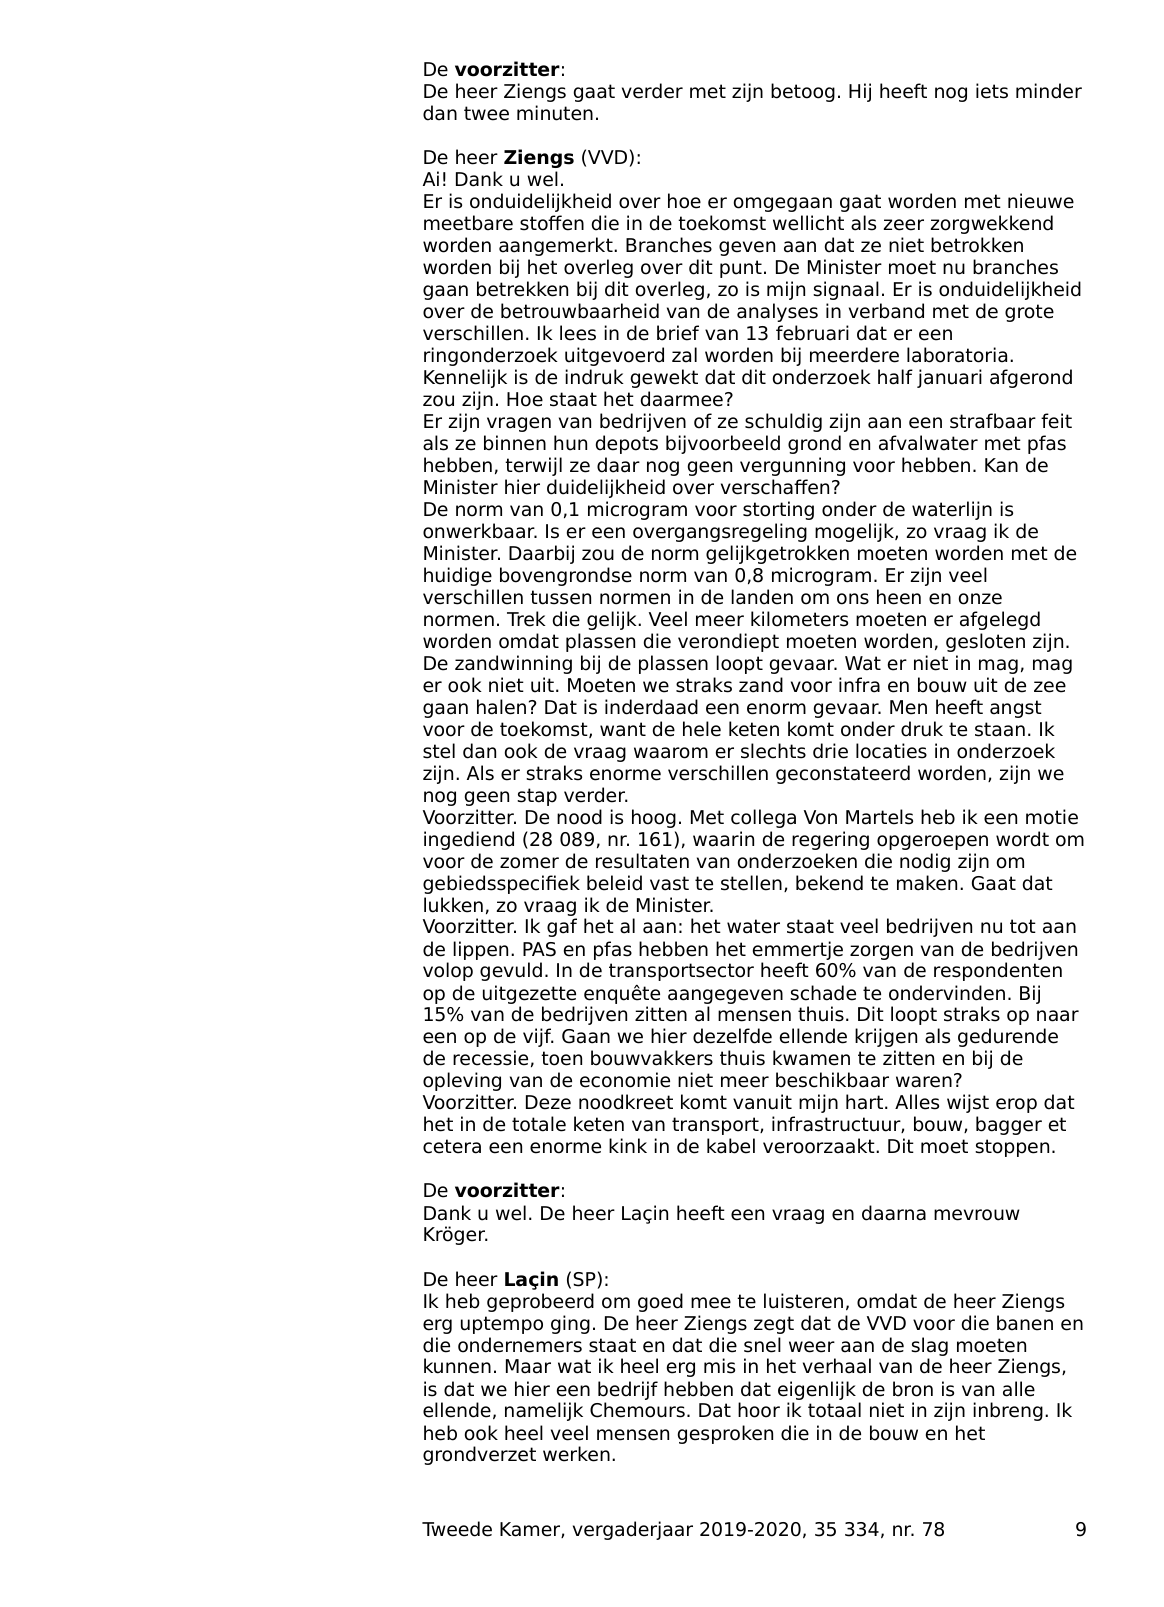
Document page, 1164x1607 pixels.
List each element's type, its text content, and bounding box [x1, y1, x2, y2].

text Er zijn vragen van bedrijven of ze schuldig zijn aan een strafbaar feit als ze binnen hun depots bijvoorbeeld grond en afvalwater met pfas hebben, terwijl ze daar nog geen vergunning voor hebben. Kan de Minister hier duidelijkheid over verschaffen? [422, 411, 1087, 499]
text Ik heb geprobeerd om goed mee te luisteren, omdat de heer Ziengs erg uptempo ging. De heer Ziengs zegt dat de VVD voor die banen en die ondernemers staat en dat die snel weer aan de slag moeten kunnen. Maar wat ik heel erg mis in het verhaal van de heer Ziengs, is dat we hier een bedrijf hebben dat eigenlijk de bron is van alle ellende, namelijk Chemours. Dat hoor ik totaal niet in zijn inbreng. Ik heb ook heel veel mensen gesproken die in de bouw en het grondverzet werken. [422, 1291, 1087, 1466]
text De voorzitter: [422, 1180, 1087, 1202]
text Voorzitter. De nood is hoog. Met collega Von Martels heb ik een motie ingediend (28 089, nr. 161), waarin de regering opgeroepen wordt om voor de zomer de resultaten van onderzoeken die nodig zijn om gebiedsspecifiek beleid vast te stellen, bekend te maken. Gaat dat lukken, zo vraag ik de Minister. [422, 807, 1087, 916]
text Voorzitter. Ik gaf het al aan: het water staat veel bedrijven nu tot aan de lippen. PAS en pfas hebben het emmertje zorgen van de bedrijven volop gevuld. In de transportsector heeft 60% van de respondenten op de uitgezette enquête aangegeven schade te ondervinden. Bij 15% van de bedrijven zitten al mensen thuis. Dit loopt straks op naar een op de vijf. Gaan we hier dezelfde ellende krijgen als gedurende de recessie, toen bouwvakkers thuis kwamen te zitten en bij de opleving van de economie niet meer beschikbaar waren? [422, 916, 1087, 1092]
text De voorzitter: [422, 59, 1087, 81]
text Er is onduidelijkheid over hoe er omgegaan gaat worden met nieuwe meetbare stoffen die in de toekomst wellicht als zeer zorgwekkend worden aangemerkt. Branches geven aan dat ze niet betrokken worden bij het overleg over dit punt. De Minister moet nu branches gaan betrekken bij dit overleg, zo is mijn signaal. Er is onduidelijkheid over de betrouwbaarheid van de analyses in verband met de grote verschillen. Ik lees in de brief van 13 februari dat er een ringonderzoek uitgevoerd zal worden bij meerdere laboratoria. Kennelijk is de indruk gewekt dat dit onderzoek half januari afgerond zou zijn. Hoe staat het daarmee? [422, 191, 1087, 411]
text De heer Ziengs (VVD): [422, 147, 1087, 169]
text Dank u wel. De heer Laçin heeft een vraag en daarna mevrouw Kröger. [422, 1202, 1087, 1246]
text Voorzitter. Deze noodkreet komt vanuit mijn hart. Alles wijst erop dat het in de totale keten van transport, infrastructuur, bouw, bagger et cetera een enorme kink in de kabel veroorzaakt. Dit moet stoppen. [422, 1092, 1087, 1158]
text De norm van 0,1 microgram voor storting onder de waterlijn is onwerkbaar. Is er een overgangsregeling mogelijk, zo vraag ik de Minister. Daarbij zou de norm gelijkgetrokken moeten worden met de huidige bovengrondse norm van 0,8 microgram. Er zijn veel verschillen tussen normen in de landen om ons heen en onze normen. Trek die gelijk. Veel meer kilometers moeten er afgelegd worden omdat plassen die verondiept moeten worden, gesloten zijn. De zandwinning bij de plassen loopt gevaar. Wat er niet in mag, mag er ook niet uit. Moeten we straks zand voor infra en bouw uit de zee gaan halen? Dat is inderdaad een enorm gevaar. Men heeft angst voor de toekomst, want de hele keten komt onder druk te staan. Ik stel dan ook de vraag waarom er slechts drie locaties in onderzoek zijn. Als er straks enorme verschillen geconstateerd worden, zijn we nog geen stap verder. [422, 499, 1087, 807]
text De heer Laçin (SP): [422, 1268, 1087, 1291]
text Ai! Dank u wel. [422, 169, 1087, 191]
text De heer Ziengs gaat verder met zijn betoog. Hij heeft nog iets minder dan twee minuten. [422, 81, 1087, 125]
